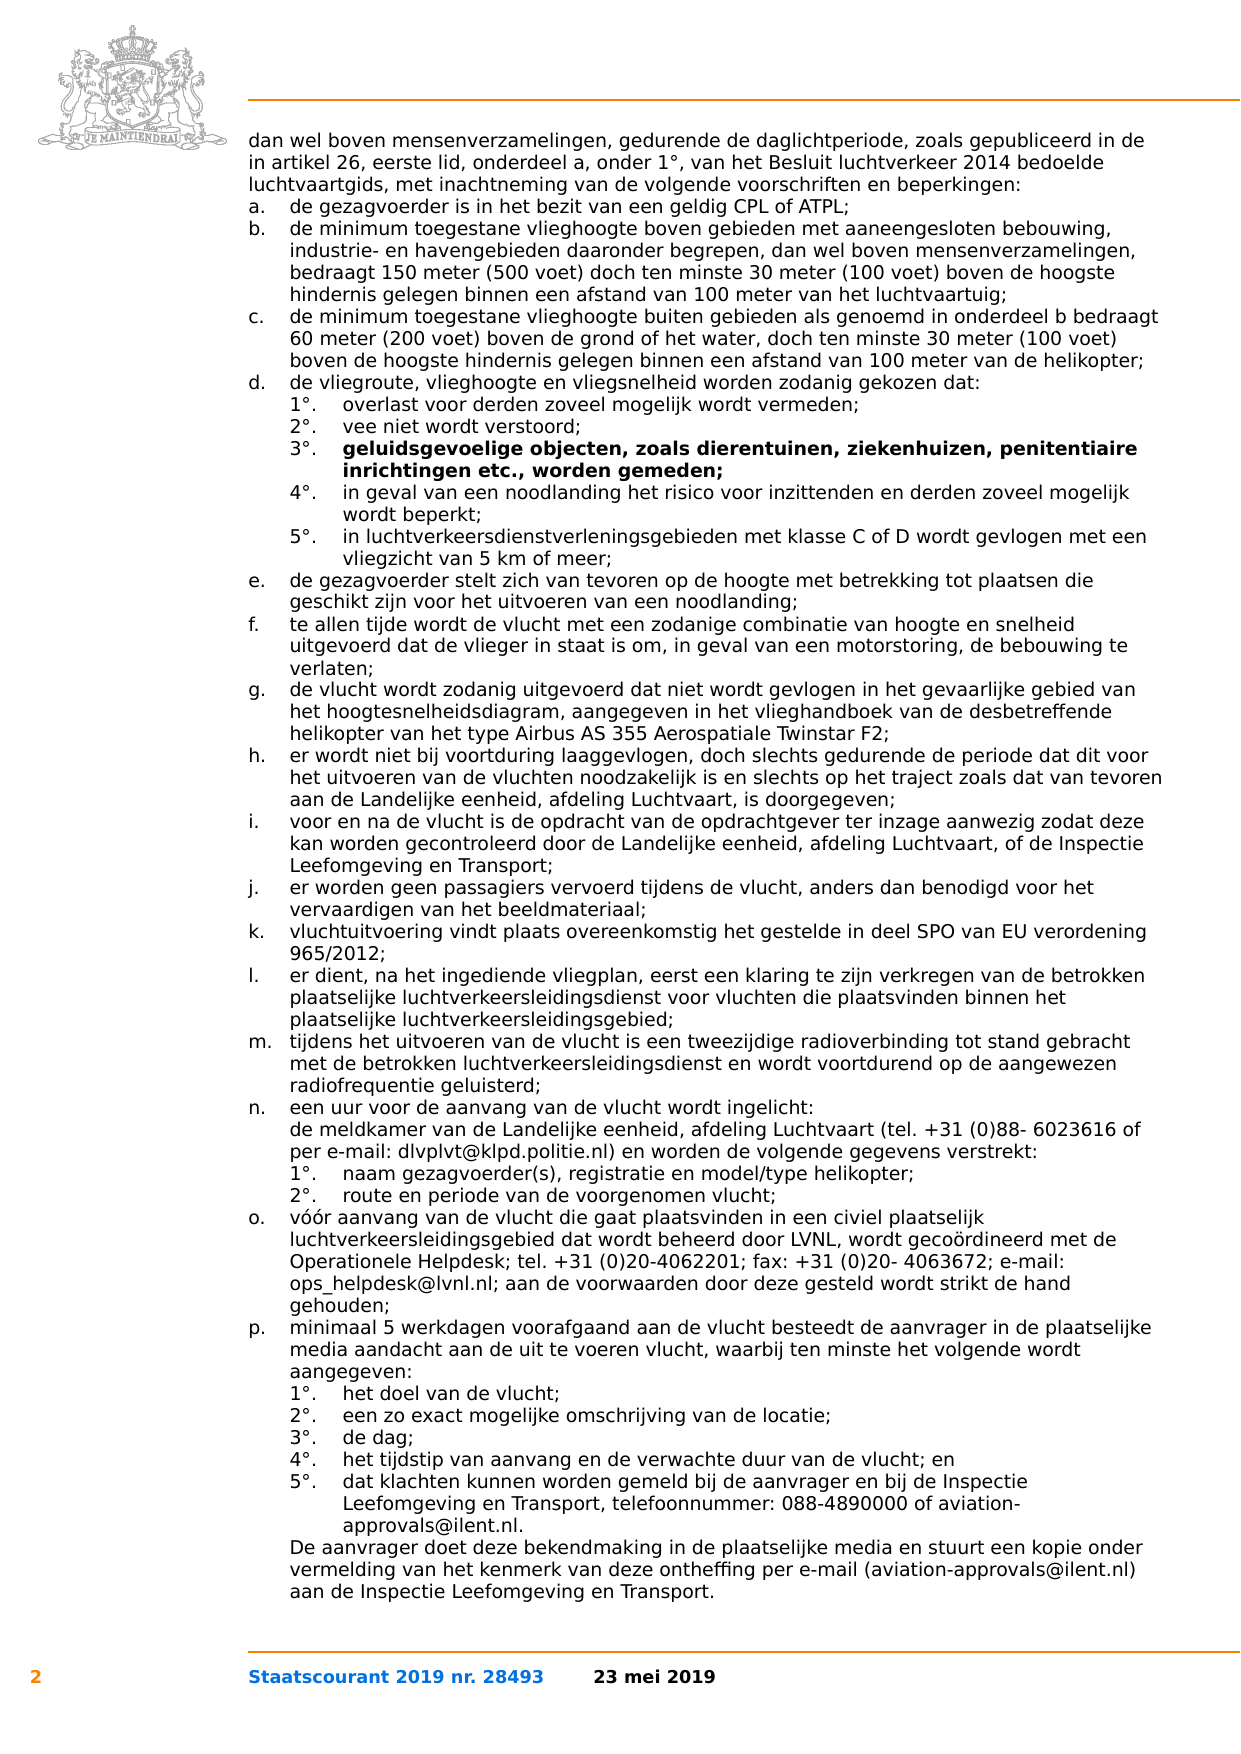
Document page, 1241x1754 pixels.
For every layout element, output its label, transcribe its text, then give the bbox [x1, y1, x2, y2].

text n. een uur voor de aanvang van de vlucht wordt ingelicht: [248, 1097, 1163, 1119]
text De aanvrager doet deze bekendmaking in de plaatselijke media en stuurt een kopie onder vermelding van het kenmerk van deze ontheffing per e-mail (aviation-approvals@ilent.nl) aan de Inspectie Leefomgeving en Transport. [289, 1537, 1163, 1602]
text 5°. dat klachten kunnen worden gemeld bij de aanvrager en bij de Inspectie Leefomgeving en Transport, telefoonnummer: 088-4890000 of aviation-approvals@ilent.nl. [289, 1471, 1163, 1537]
text 5°. in luchtverkeersdienstverleningsgebieden met klasse C of D wordt gevlogen met een vliegzicht van 5 km of meer; [289, 526, 1163, 569]
text a. de gezagvoerder is in het bezit van een geldig CPL of ATPL; [248, 196, 1163, 218]
text j. er worden geen passagiers vervoerd tijdens de vlucht, anders dan benodigd voor het vervaardigen van het beeldmateriaal; [248, 877, 1163, 921]
text 2°. vee niet wordt verstoord; [289, 416, 1163, 438]
text 3°. de dag; [289, 1427, 1163, 1449]
text k. vluchtuitvoering vindt plaats overeenkomstig het gestelde in deel SPO van EU verordening 965/2012; [248, 921, 1163, 965]
text h. er wordt niet bij voortduring laaggevlogen, doch slechts gedurende de periode dat dit voor het uitvoeren van de vluchten noodzakelijk is en slechts op het traject zoals dat van tevoren aan de Landelijke eenheid, afdeling Luchtvaart, is doorgegeven; [248, 745, 1163, 811]
text 2°. een zo exact mogelijke omschrijving van de locatie; [289, 1405, 1163, 1427]
text dan wel boven mensenverzamelingen, gedurende de daglichtperiode, zoals gepubliceerd in de in artikel 26, eerste lid, onderdeel a, onder 1°, van het Besluit luchtverkeer 2014 bedoelde luchtvaartgids, met inachtneming van de volgende voorschriften en beperkingen: [248, 130, 1163, 196]
text f. te allen tijde wordt de vlucht met een zodanige combinatie van hoogte en snelheid uitgevoerd dat de vlieger in staat is om, in geval van een motorstoring, de bebouwing te verlaten; [248, 613, 1163, 679]
text b. de minimum toegestane vlieghoogte boven gebieden met aaneengesloten bebouwing, industrie- en havengebieden daaronder begrepen, dan wel boven mensenverzamelingen, bedraagt 150 meter (500 voet) doch ten minste 30 meter (100 voet) boven de hoogste hindernis gelegen binnen een afstand van 100 meter van het luchtvaartuig; [248, 218, 1163, 306]
text 1°. overlast voor derden zoveel mogelijk wordt vermeden; [289, 394, 1163, 416]
text d. de vliegroute, vlieghoogte en vliegsnelheid worden zodanig gekozen dat: [248, 372, 1163, 394]
text g. de vlucht wordt zodanig uitgevoerd dat niet wordt gevlogen in het gevaarlijke gebied van het hoogtesnelheidsdiagram, aangegeven in het vlieghandboek van de desbetreffende helikopter van het type Airbus AS 355 Aerospatiale Twinstar F2; [248, 679, 1163, 745]
text l. er dient, na het ingediende vliegplan, eerst een klaring te zijn verkregen van de betrokken plaatselijke luchtverkeersleidingsdienst voor vluchten die plaatsvinden binnen het plaatselijke luchtverkeersleidingsgebied; [248, 965, 1163, 1031]
text 3°. geluidsgevoelige objecten, zoals dierentuinen, ziekenhuizen, penitentiaire inrichtingen etc., worden gemeden; [289, 438, 1163, 482]
text de meldkamer van de Landelijke eenheid, afdeling Luchtvaart (tel. +31 (0)88- 6023616 of per e-mail: dlvplvt@klpd.politie.nl) en worden de volgende gegevens verstrekt: [289, 1119, 1163, 1163]
text 4°. in geval van een noodlanding het risico voor inzittenden en derden zoveel mogelijk wordt beperkt; [289, 482, 1163, 526]
text e. de gezagvoerder stelt zich van tevoren op de hoogte met betrekking tot plaatsen die geschikt zijn voor het uitvoeren van een noodlanding; [248, 569, 1163, 613]
text p. minimaal 5 werkdagen voorafgaand aan de vlucht besteedt de aanvrager in de plaatselijke media aandacht aan de uit te voeren vlucht, waarbij ten minste het volgende wordt aangegeven: [248, 1317, 1163, 1383]
text 1°. naam gezagvoerder(s), registratie en model/type helikopter; [289, 1163, 1163, 1185]
text c. de minimum toegestane vlieghoogte buiten gebieden als genoemd in onderdeel b bedraagt 60 meter (200 voet) boven de grond of het water, doch ten minste 30 meter (100 voet) boven de hoogste hindernis gelegen binnen een afstand van 100 meter van de helikopter; [248, 306, 1163, 372]
text 2°. route en periode van de voorgenomen vlucht; [289, 1185, 1163, 1207]
text 1°. het doel van de vlucht; [289, 1383, 1163, 1405]
text 4°. het tijdstip van aanvang en de verwachte duur van de vlucht; en [289, 1449, 1163, 1471]
text m. tijdens het uitvoeren van de vlucht is een tweezijdige radioverbinding tot stand gebracht met de betrokken luchtverkeersleidingsdienst en wordt voortdurend op de aangewezen radiofrequentie geluisterd; [248, 1031, 1163, 1097]
text i. voor en na de vlucht is de opdracht van de opdrachtgever ter inzage aanwezig zodat deze kan worden gecontroleerd door de Landelijke eenheid, afdeling Luchtvaart, of de Inspectie Leefomgeving en Transport; [248, 811, 1163, 877]
text o. vóór aanvang van de vlucht die gaat plaatsvinden in een civiel plaatselijk luchtverkeersleidingsgebied dat wordt beheerd door LVNL, wordt gecoördineerd met de Operationele Helpdesk; tel. +31 (0)20-4062201; fax: +31 (0)20- 4063672; e-mail: ops_helpdesk@lvnl.nl; aan de voorwaarden door deze gesteld wordt strikt de hand gehouden; [248, 1207, 1163, 1317]
picture [38, 25, 227, 150]
